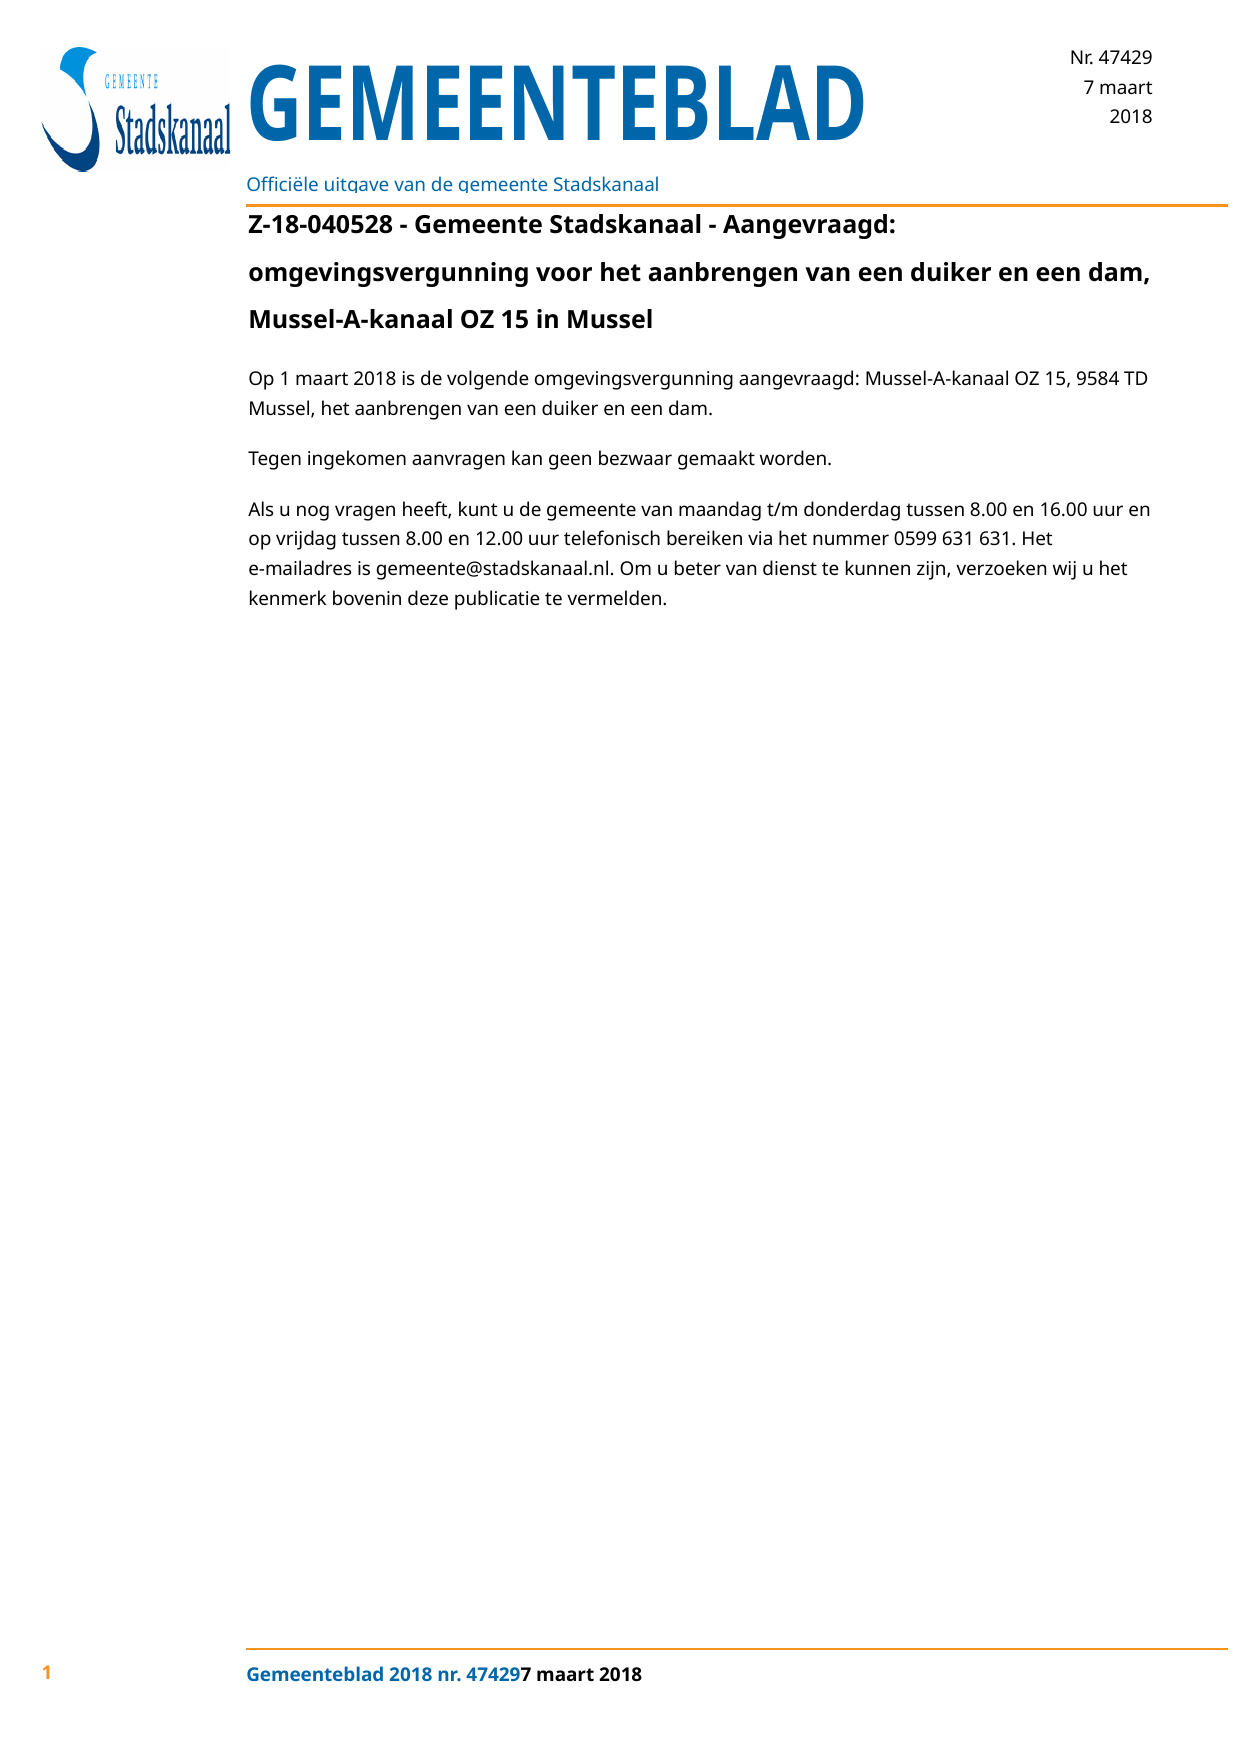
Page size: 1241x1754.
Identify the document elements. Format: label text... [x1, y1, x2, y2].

text Z-18-040528 - Gemeente Stadskanaal - Aangevraagd: omgevingsvergunning voor het aanbrengen van een duiker en een dam, Mussel-A-kanaal OZ 15 in Mussel [248, 207, 1152, 336]
text Als u nog vragen heeft, kunt u de gemeente van maandag t/m donderdag tussen 8.00 en 16.00 uur en op vrijdag tussen 8.00 en 12.00 uur telefonisch bereiken via het nummer 0599 631 631. Het e‑mailadres is gemeente@stadskanaal.nl. Om u beter van dienst te kunnen zijn, verzoeken wij u het kenmerk bovenin deze publicatie te vermelden. [248, 496, 1152, 610]
text Op 1 maart 2018 is de volgende omgevingsvergunning aangevraagd: Mussel-A-kanaal OZ 15, 9584 TD Mussel, het aanbrengen van een duiker en een dam. [248, 366, 1152, 421]
picture [41, 47, 231, 172]
text Tegen ingekomen aanvragen kan geen bezwaar gemaakt worden. [248, 446, 1152, 471]
